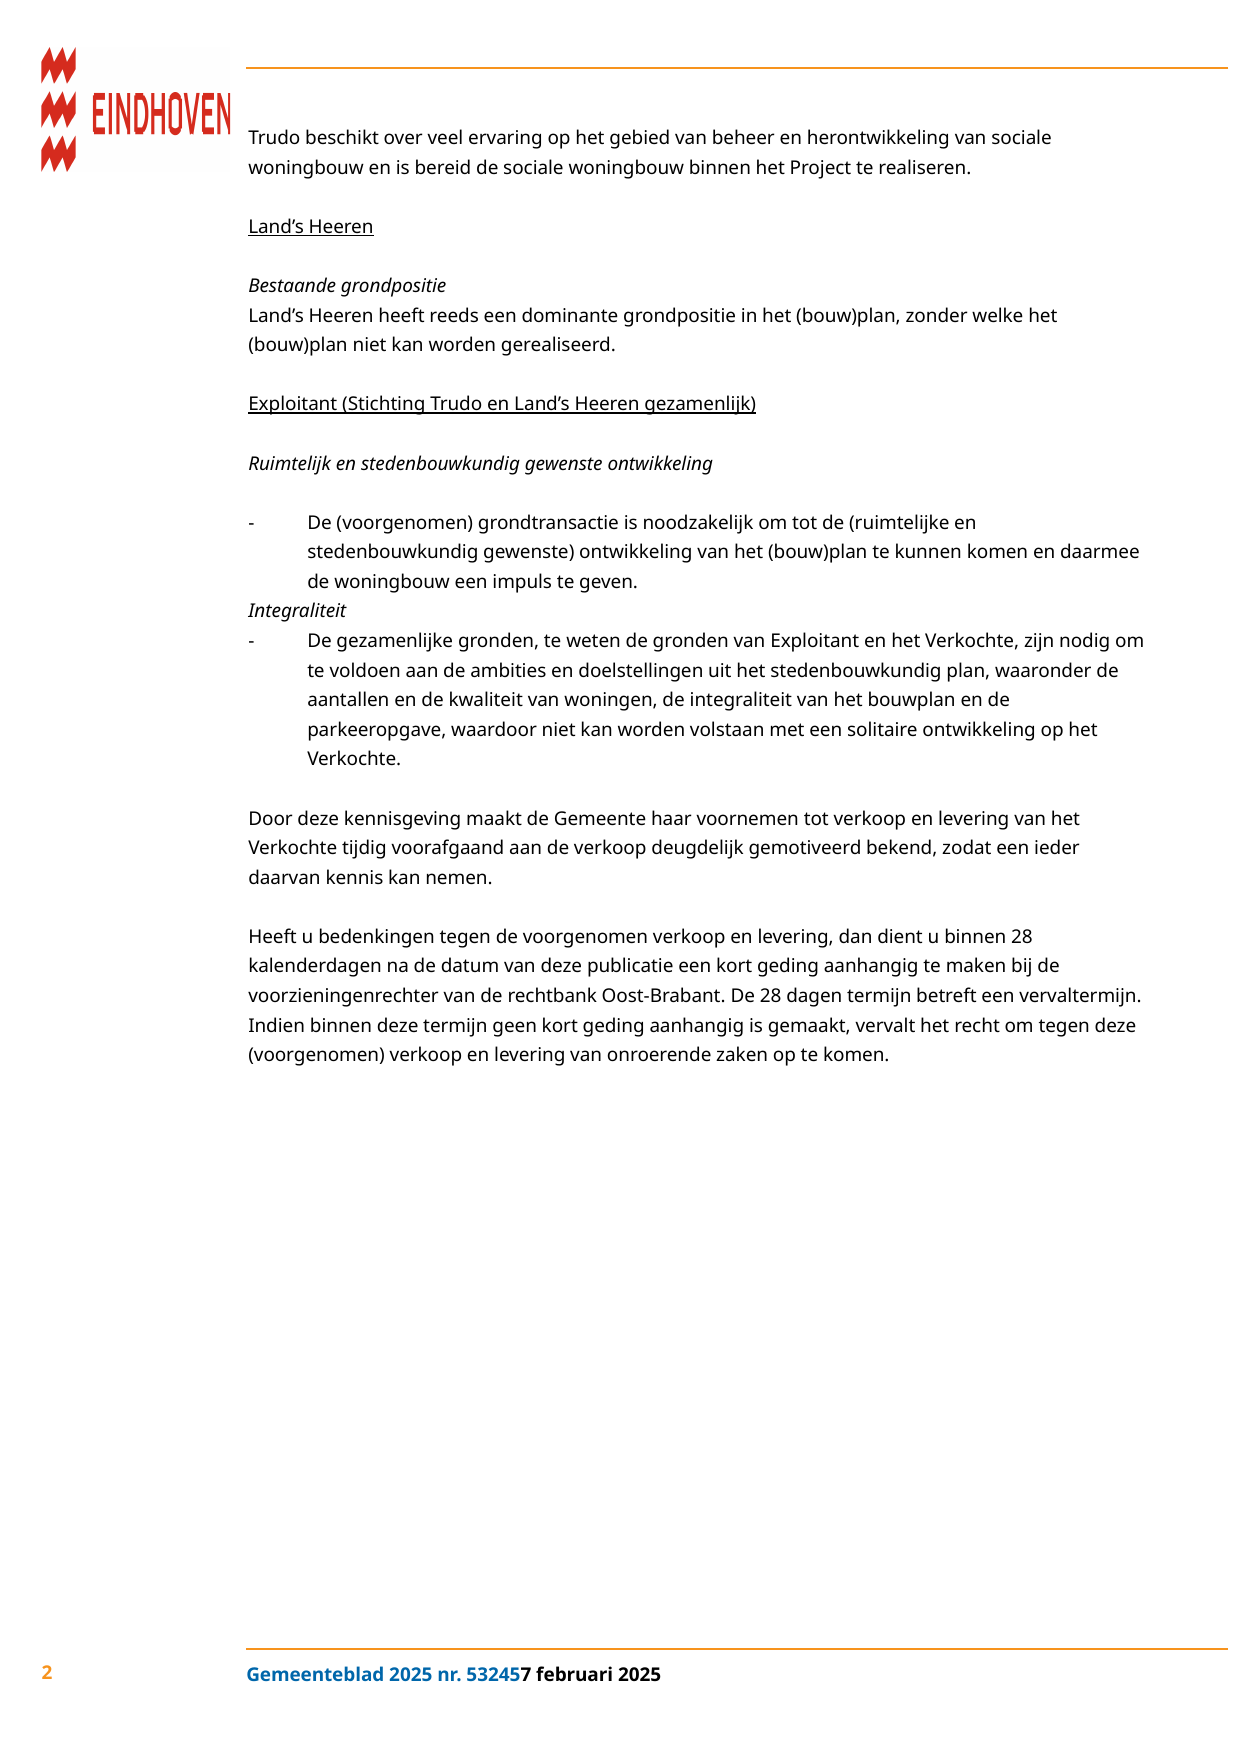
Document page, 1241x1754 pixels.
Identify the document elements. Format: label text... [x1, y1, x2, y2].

list De gezamenlijke gronden, te weten de gronden van Exploitant en het Verkochte, zijn nodig om te voldoen aan de ambities en doelstellingen uit het stedenbouwkundig plan, waaronder de aantallen en de kwaliteit van woningen, de integraliteit van het bouwplan en de parkeeropgave, waardoor niet kan worden volstaan met een solitaire ontwikkeling op het Verkochte. [248, 627, 1152, 771]
text Trudo beschikt over veel ervaring op het gebied van beheer en herontwikkeling van sociale woningbouw en is bereid de sociale woningbouw binnen het Project te realiseren. [248, 124, 1152, 180]
text Heeft u bedenkingen tegen de voorgenomen verkoop en levering, dan dient u binnen 28 kalenderdagen na de datum van deze publicatie een kort geding aanhangig te maken bij de voorzieningenrechter van de rechtbank Oost-Brabant. De 28 dagen termijn betreft een vervaltermijn. Indien binnen deze termijn geen kort geding aanhangig is gemaakt, vervalt het recht om tegen deze (voorgenomen) verkoop en levering van onroerende zaken op te komen. [248, 923, 1152, 1067]
picture [41, 47, 231, 172]
text Land’s Heeren [248, 213, 1152, 239]
text Exploitant (Stichting Trudo en Land’s Heeren gezamenlijk) [248, 391, 1152, 416]
text Door deze kennisgeving maakt de Gemeente haar voornemen tot verkoop en levering van het Verkochte tijdig voorafgaand aan de verkoop deugdelijk gemotiveerd bekend, zodat een ieder daarvan kennis kan nemen. [248, 805, 1152, 890]
text Integraliteit [248, 598, 1152, 623]
text Land’s Heeren heeft reeds een dominante grondpositie in het (bouw)plan, zonder welke het (bouw)plan niet kan worden gerealiseerd. [248, 302, 1152, 357]
list De (voorgenomen) grondtransactie is noodzakelijk om tot de (ruimtelijke en stedenbouwkundig gewenste) ontwikkeling van het (bouw)plan te kunnen komen en daarmee de woningbouw een impuls te geven. [248, 509, 1152, 594]
text Bestaande grondpositie [248, 272, 1152, 298]
text Ruimtelijk en stedenbouwkundig gewenste ontwikkeling [248, 450, 1152, 476]
